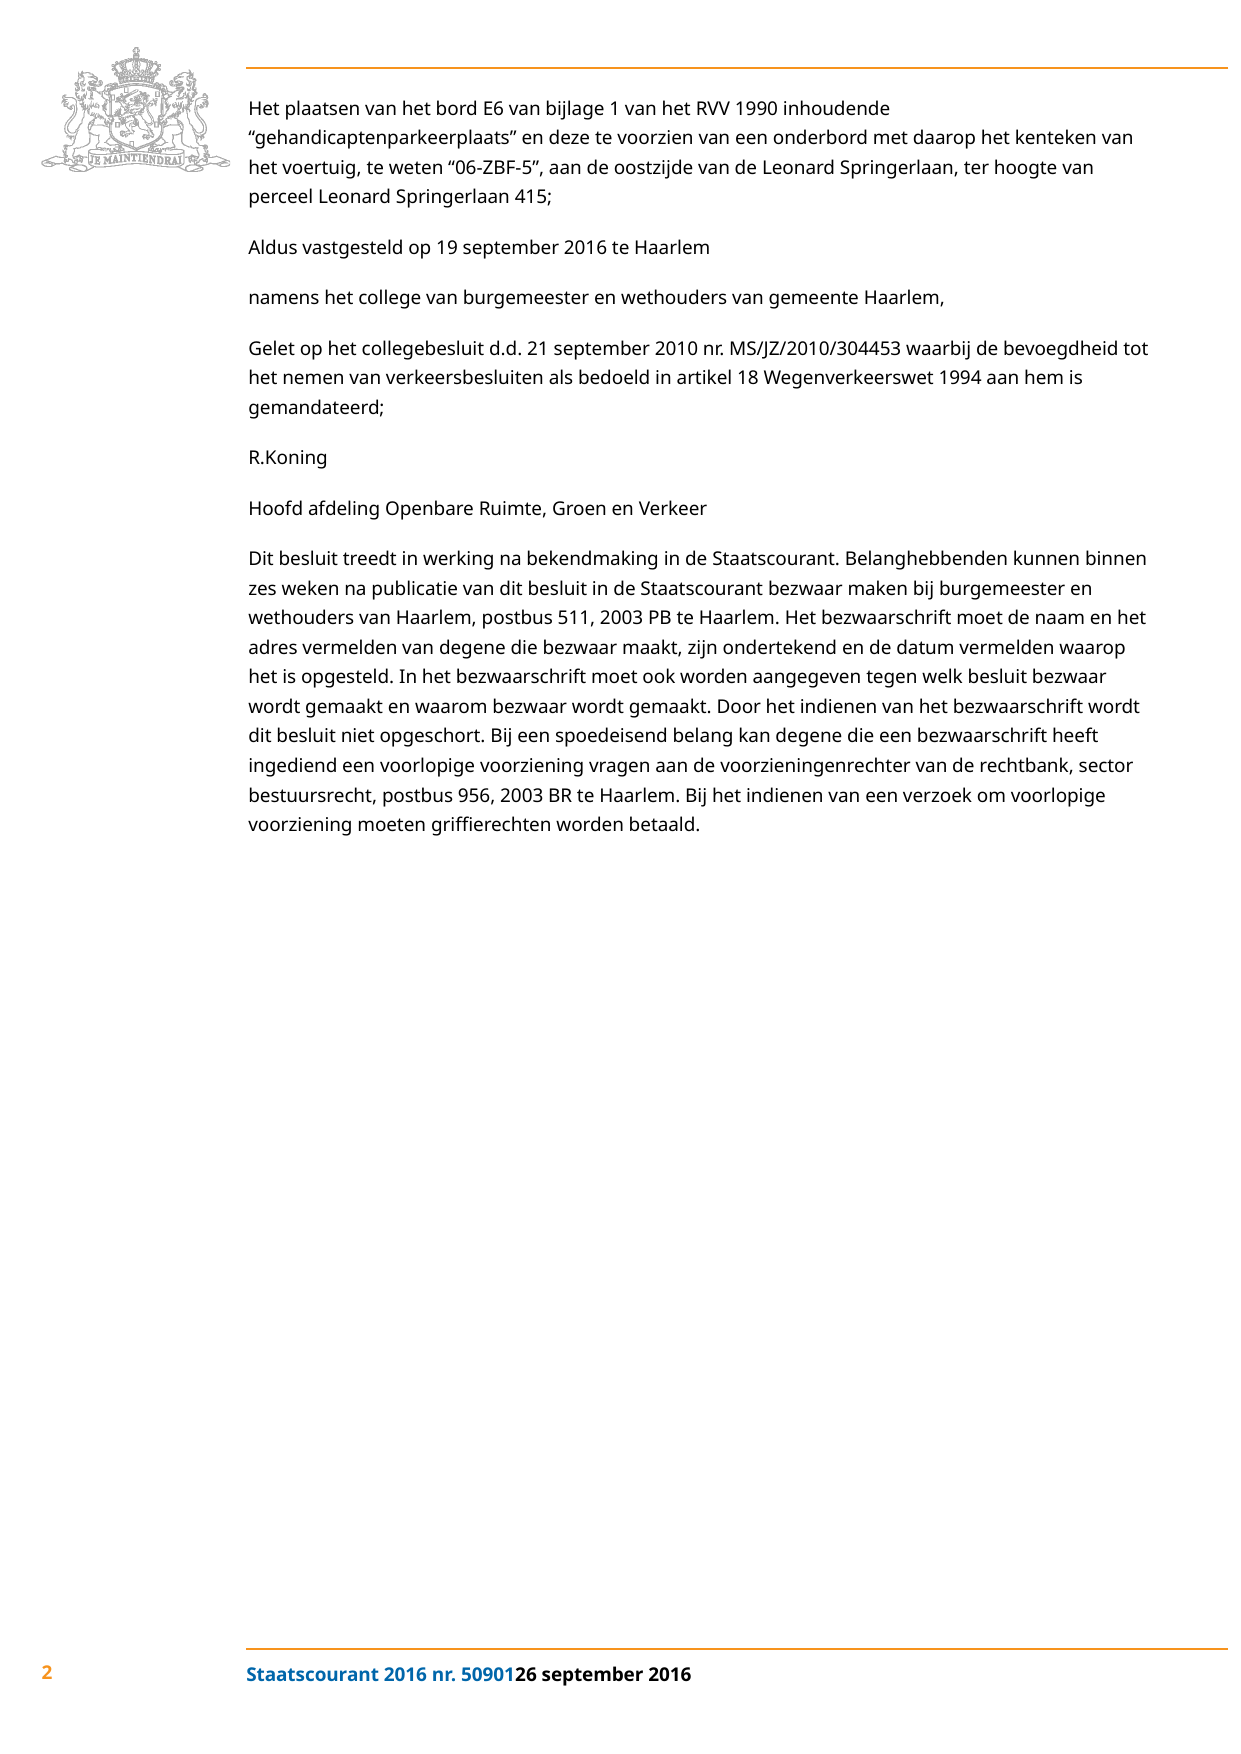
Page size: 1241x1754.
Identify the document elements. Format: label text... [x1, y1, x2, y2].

picture [41, 47, 231, 172]
text Het plaatsen van het bord E6 van bijlage 1 van het RVV 1990 inhoudende “gehandicaptenparkeerplaats” en deze te voorzien van een onderbord met daarop het kenteken van het voertuig, te weten “06-ZBF-5”, aan de oostzijde van de Leonard Springerlaan, ter hoogte van perceel Leonard Springerlaan 415; [248, 95, 1152, 209]
text R.Koning [248, 444, 1152, 470]
text namens het college van burgemeester en wethouders van gemeente Haarlem, [248, 284, 1152, 310]
text Hoofd afdeling Openbare Ruimte, Groen en Verkeer [248, 495, 1152, 521]
text Aldus vastgesteld op 19 september 2016 te Haarlem [248, 234, 1152, 260]
text Dit besluit treedt in werking na bekendmaking in de Staatscourant. Belanghebbenden kunnen binnen zes weken na publicatie van dit besluit in de Staatscourant bezwaar maken bij burgemeester en wethouders van Haarlem, postbus 511, 2003 PB te Haarlem. Het bezwaarschrift moet de naam en het adres vermelden van degene die bezwaar maakt, zijn ondertekend en de datum vermelden waarop het is opgesteld. In het bezwaarschrift moet ook worden aangegeven tegen welk besluit bezwaar wordt gemaakt en waarom bezwaar wordt gemaakt. Door het indienen van het bezwaarschrift wordt dit besluit niet opgeschort. Bij een spoedeisend belang kan degene die een bezwaarschrift heeft ingediend een voorlopige voorziening vragen aan de voorzieningenrechter van de rechtbank, sector bestuursrecht, postbus 956, 2003 BR te Haarlem. Bij het indienen van een verzoek om voorlopige voorziening moeten griffierechten worden betaald. [248, 545, 1152, 837]
text Gelet op het collegebesluit d.d. 21 september 2010 nr. MS/JZ/2010/304453 waarbij de bevoegdheid tot het nemen van verkeersbesluiten als bedoeld in artikel 18 Wegenverkeerswet 1994 aan hem is gemandateerd; [248, 335, 1152, 420]
